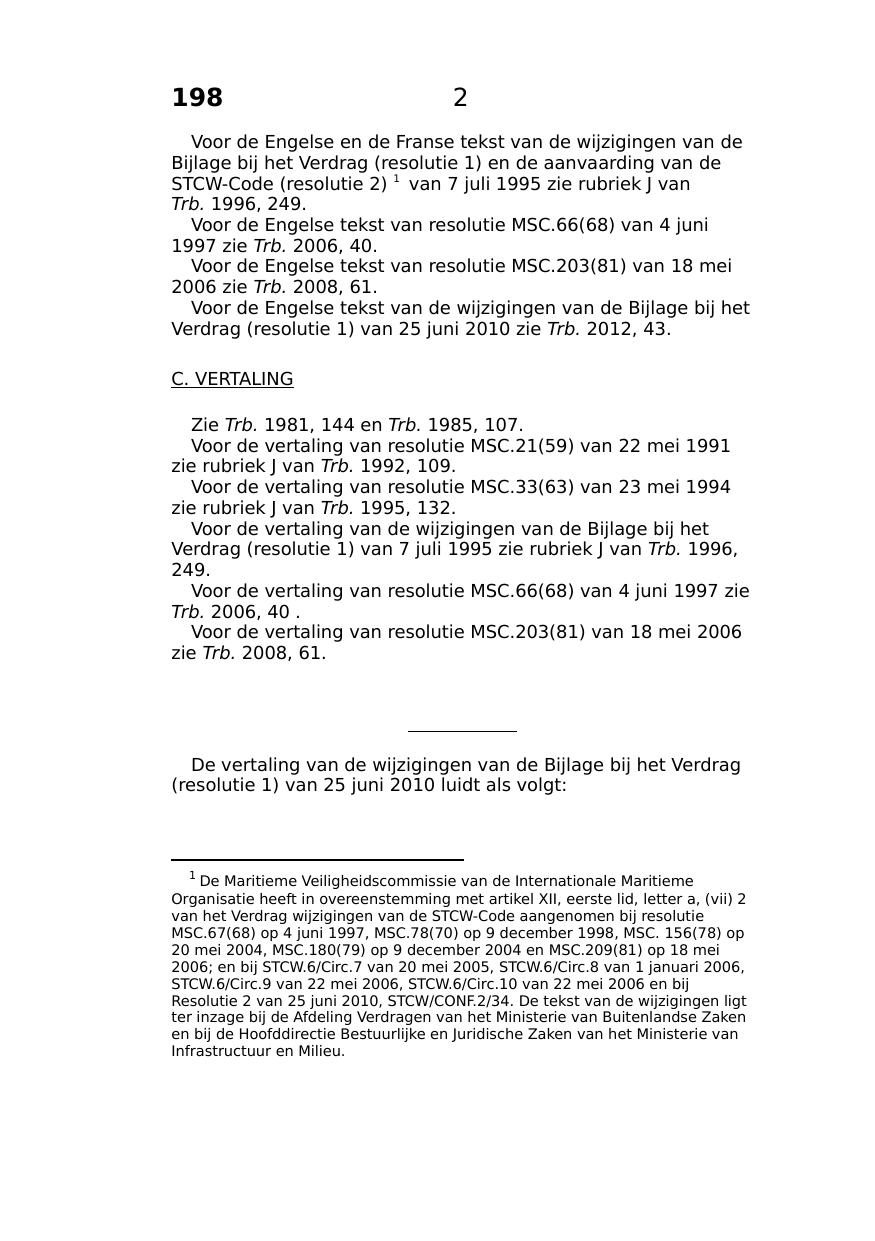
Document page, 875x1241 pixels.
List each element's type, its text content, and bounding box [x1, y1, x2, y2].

text Voor de Engelse tekst van resolutie MSC.66(68) van 4 juni 1997 zie Trb. 2006, 40. [171, 215, 756, 256]
text Voor de vertaling van de wijzigingen van de Bijlage bij het Verdrag (resolutie 1) van 7 juli 1995 zie rubriek J van Trb. 1996, 249. [171, 518, 756, 581]
text Voor de vertaling van resolutie MSC.66(68) van 4 juni 1997 zie Trb. 2006, 40 . [171, 581, 756, 622]
text Voor de Engelse tekst van resolutie MSC.203(81) van 18 mei 2006 zie Trb. 2008, 61. [171, 256, 756, 298]
text Voor de Engelse en de Franse tekst van de wijzigingen van de Bijlage bij het Verdrag (resolutie 1) en de aanvaarding van de STCW-Code (resolutie 2) van 7 juli 1995 zie rubriek J van Trb. 1996, 249. [171, 132, 756, 215]
text De vertaling van de wijzigingen van de Bijlage bij het Verdrag (resolutie 1) van 25 juni 2010 luidt als volgt: [171, 754, 756, 796]
text Voor de vertaling van resolutie MSC.203(81) van 18 mei 2006 zie Trb. 2008, 61. [171, 622, 756, 664]
text Voor de vertaling van resolutie MSC.33(63) van 23 mei 1994 zie rubriek J van Trb. 1995, 132. [171, 477, 756, 518]
text De Maritieme Veiligheidscommissie van de Internationale Maritieme Organisatie heeft in overeenstemming met artikel XII, eerste lid, letter a, (vii) 2 van het Verdrag wijzigingen van de STCW-Code aangenomen bij resolutie MSC.67(68) op 4 juni 1997, MSC.78(70) op 9 december 1998, MSC. 156(78) op 20 mei 2004, MSC.180(79) op 9 december 2004 en MSC.209(81) op 18 mei 2006; en bij STCW.6/Circ.7 van 20 mei 2005, STCW.6/Circ.8 van 1 januari 2006, STCW.6/Circ.9 van 22 mei 2006, STCW.6/Circ.10 van 22 mei 2006 en bij Resolutie 2 van 25 juni 2010, STCW/CONF.2/34. De tekst van de wijzigingen ligt ter inzage bij de Afdeling Verdragen van het Ministerie van Buitenlandse Zaken en bij de Hoofddirectie Bestuurlijke en Juridische Zaken van het Ministerie van Infrastructuur en Milieu. [171, 869, 756, 1060]
text Zie Trb. 1981, 144 en Trb. 1985, 107. [171, 415, 756, 436]
subtitle C. VERTALING [171, 369, 756, 390]
text Voor de Engelse tekst van de wijzigingen van de Bijlage bij het Verdrag (resolutie 1) van 25 juni 2010 zie Trb. 2012, 43. [171, 298, 756, 339]
text Voor de vertaling van resolutie MSC.21(59) van 22 mei 1991 zie rubriek J van Trb. 1992, 109. [171, 436, 756, 477]
